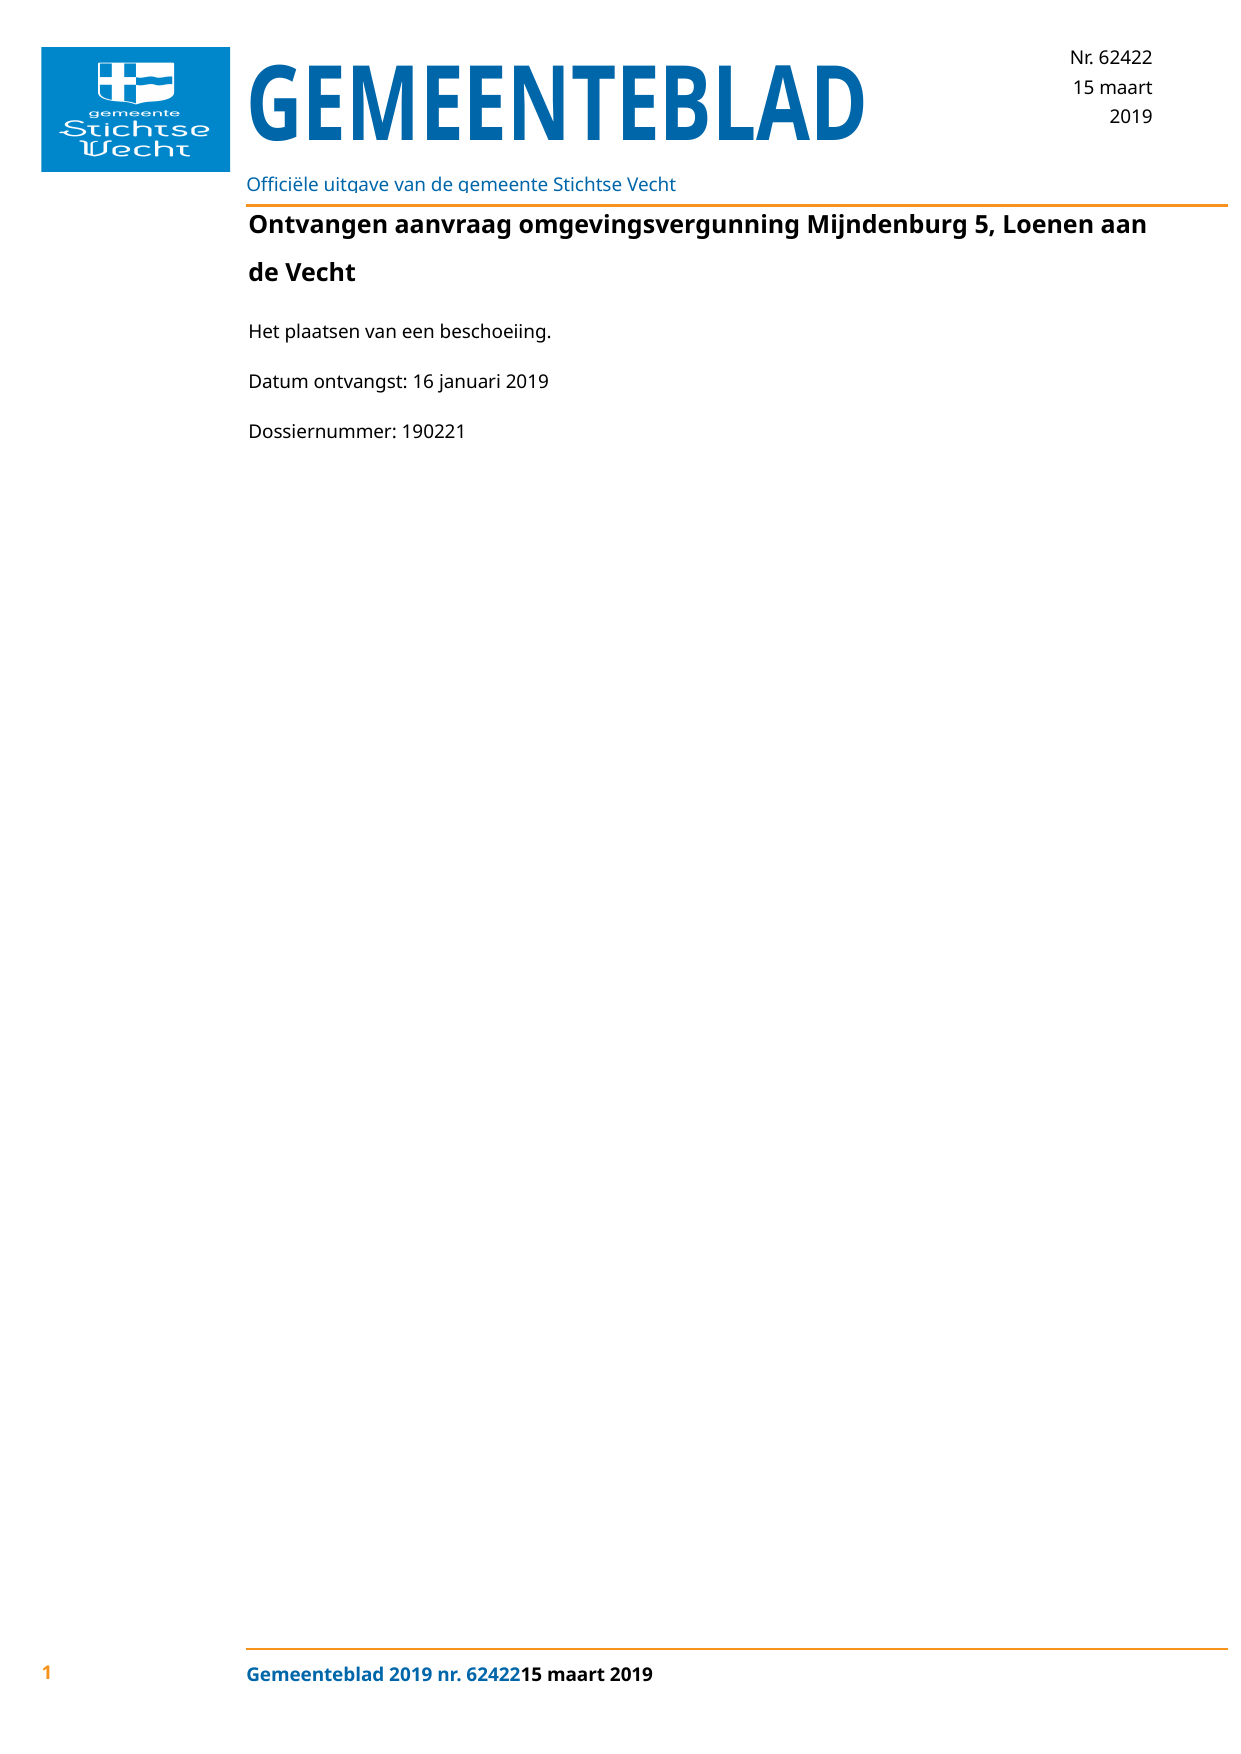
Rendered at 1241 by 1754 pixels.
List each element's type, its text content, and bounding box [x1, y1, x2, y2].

picture [137, 63, 174, 103]
text Ontvangen aanvraag omgevingsvergunning Mijndenburg 5, Loenen aan de Vecht [248, 207, 1152, 288]
picture [99, 63, 135, 101]
text Het plaatsen van een beschoeiing. [248, 318, 1152, 344]
text Dossiernummer: 190221 [248, 419, 1152, 444]
text Datum ontvangst: 16 januari 2019 [248, 368, 1152, 394]
